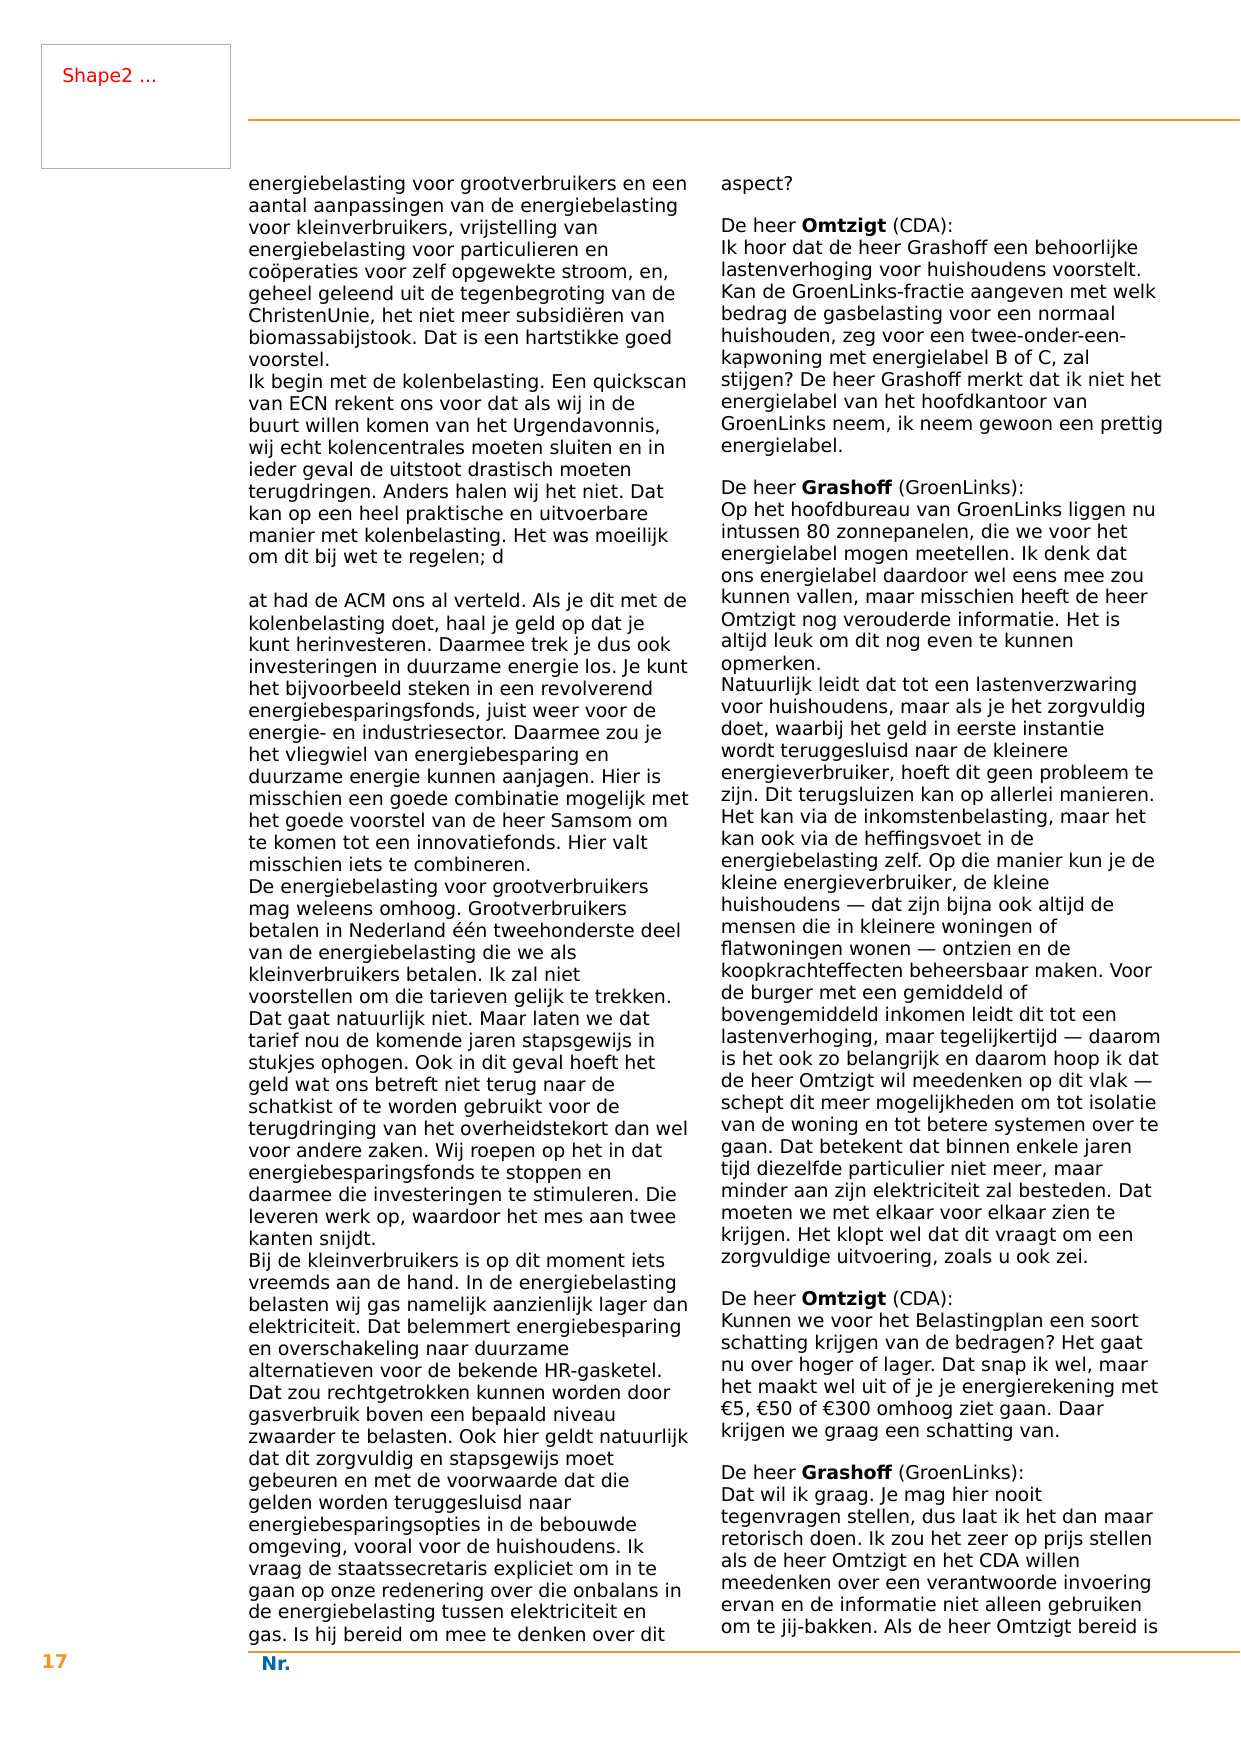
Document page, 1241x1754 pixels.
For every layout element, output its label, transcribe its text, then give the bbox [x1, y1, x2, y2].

text aspect? [721, 173, 1163, 195]
text Ik begin met de kolenbelasting. Een quickscan van ECN rekent ons voor dat als wij in de buurt willen komen van het Urgendavonnis, wij echt kolencentrales moeten sluiten en in ieder geval de uitstoot drastisch moeten terugdringen. Anders halen wij het niet. Dat kan op een heel praktische en uitvoerbare manier met kolenbelasting. Het was moeilijk om dit bij wet te regelen; d [248, 371, 691, 568]
text De heer Grashoff (GroenLinks): [721, 1462, 1163, 1484]
text De heer Omtzigt (CDA): [721, 1288, 1163, 1310]
text Natuurlijk leidt dat tot een lastenverzwaring voor huishoudens, maar als je het zorgvuldig doet, waarbij het geld in eerste instantie wordt teruggesluisd naar de kleinere energieverbruiker, hoeft dit geen probleem te zijn. Dit terugsluizen kan op allerlei manieren. Het kan via de inkomstenbelasting, maar het kan ook via de heffingsvoet in de energiebelasting zelf. Op die manier kun je de kleine energieverbruiker, de kleine huishoudens — dat zijn bijna ook altijd de mensen die in kleinere woningen of flatwoningen wonen — ontzien en de koopkrachteffecten beheersbaar maken. Voor de burger met een gemiddeld of bovengemiddeld inkomen leidt dit tot een lastenverhoging, maar tegelijkertijd — daarom is het ook zo belangrijk en daarom hoop ik dat de heer Omtzigt wil meedenken op dit vlak — schept dit meer mogelijkheden om tot isolatie van de woning en tot betere systemen over te gaan. Dat betekent dat binnen enkele jaren tijd diezelfde particulier niet meer, maar minder aan zijn elektriciteit zal besteden. Dat moeten we met elkaar voor elkaar zien te krijgen. Het klopt wel dat dit vraagt om een zorgvuldige uitvoering, zoals u ook zei. [721, 674, 1163, 1268]
text Ik hoor dat de heer Grashoff een behoorlijke lastenverhoging voor huishoudens voorstelt. Kan de GroenLinks-fractie aangeven met welk bedrag de gasbelasting voor een normaal huishouden, zeg voor een twee-onder-een-kapwoning met energielabel B of C, zal stijgen? De heer Grashoff merkt dat ik niet het energielabel van het hoofdkantoor van GroenLinks neem, ik neem gewoon een prettig energielabel. [721, 237, 1163, 457]
text energiebelasting voor grootverbruikers en een aantal aanpassingen van de energiebelasting voor kleinverbruikers, vrijstelling van energiebelasting voor particulieren en coöperaties voor zelf opgewekte stroom, en, geheel geleend uit de tegenbegroting van de ChristenUnie, het niet meer subsidiëren van biomassabijstook. Dat is een hartstikke goed voorstel. [248, 173, 691, 371]
text Dat wil ik graag. Je mag hier nooit tegenvragen stellen, dus laat ik het dan maar retorisch doen. Ik zou het zeer op prijs stellen als de heer Omtzigt en het CDA willen meedenken over een verantwoorde invoering ervan en de informatie niet alleen gebruiken om te jij-bakken. Als de heer Omtzigt bereid is [721, 1484, 1163, 1637]
text De heer Grashoff (GroenLinks): [721, 477, 1163, 498]
text De energiebelasting voor grootverbruikers mag weleens omhoog. Grootverbruikers betalen in Nederland één tweehonderste deel van de energiebelasting die we als kleinverbruikers betalen. Ik zal niet voorstellen om die tarieven gelijk te trekken. Dat gaat natuurlijk niet. Maar laten we dat tarief nou de komende jaren stapsgewijs in stukjes ophogen. Ook in dit geval hoeft het geld wat ons betreft niet terug naar de schatkist of te worden gebruikt voor de terugdringing van het overheidstekort dan wel voor andere zaken. Wij roepen op het in dat energiebesparingsfonds te stoppen en daarmee die investeringen te stimuleren. Die leveren werk op, waardoor het mes aan twee kanten snijdt. [248, 876, 691, 1250]
text Kunnen we voor het Belastingplan een soort schatting krijgen van de bedragen? Het gaat nu over hoger of lager. Dat snap ik wel, maar het maakt wel uit of je je energierekening met €5, €50 of €300 omhoog ziet gaan. Daar krijgen we graag een schatting van. [721, 1310, 1163, 1442]
text De heer Omtzigt (CDA): [721, 215, 1163, 237]
text Bij de kleinverbruikers is op dit moment iets vreemds aan de hand. In de energiebelasting belasten wij gas namelijk aanzienlijk lager dan elektriciteit. Dat belemmert energiebesparing en overschakeling naar duurzame alternatieven voor de bekende HR-gasketel. Dat zou rechtgetrokken kunnen worden door gasverbruik boven een bepaald niveau zwaarder te belasten. Ook hier geldt natuurlijk dat dit zorgvuldig en stapsgewijs moet gebeuren en met de voorwaarde dat die gelden worden teruggesluisd naar energiebesparingsopties in de bebouwde omgeving, vooral voor de huishoudens. Ik vraag de staatssecretaris expliciet om in te gaan op onze redenering over die onbalans in de energiebelasting tussen elektriciteit en gas. Is hij bereid om mee te denken over dit [248, 1250, 691, 1645]
text at had de ACM ons al verteld. Als je dit met de kolenbelasting doet, haal je geld op dat je kunt herinvesteren. Daarmee trek je dus ook investeringen in duurzame energie los. Je kunt het bijvoorbeeld steken in een revolverend energiebesparingsfonds, juist weer voor de energie- en industriesector. Daarmee zou je het vliegwiel van energiebesparing en duurzame energie kunnen aanjagen. Hier is misschien een goede combinatie mogelijk met het goede voorstel van de heer Samsom om te komen tot een innovatiefonds. Hier valt misschien iets te combineren. [248, 590, 691, 876]
text Op het hoofdbureau van GroenLinks liggen nu intussen 80 zonnepanelen, die we voor het energielabel mogen meetellen. Ik denk dat ons energielabel daardoor wel eens mee zou kunnen vallen, maar misschien heeft de heer Omtzigt nog verouderde informatie. Het is altijd leuk om dit nog even te kunnen opmerken. [721, 498, 1163, 674]
